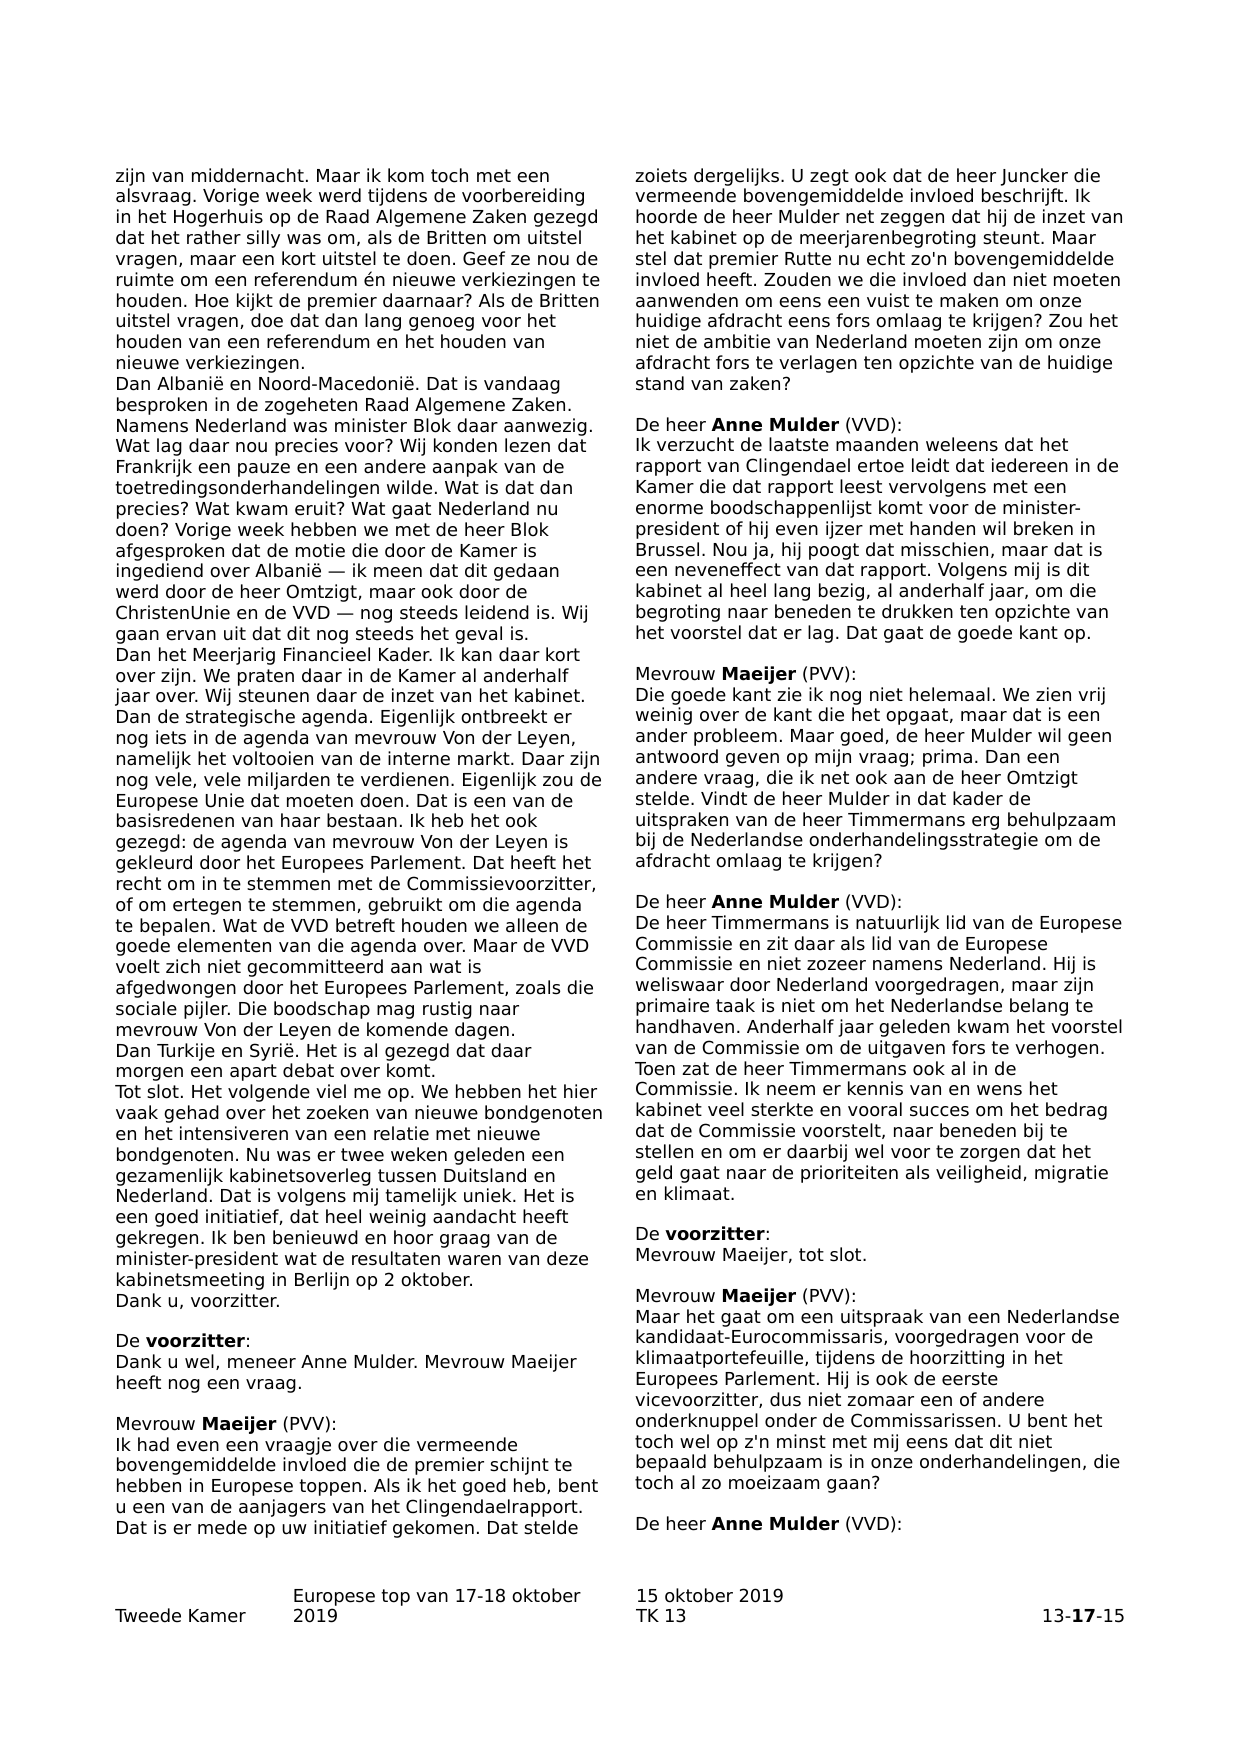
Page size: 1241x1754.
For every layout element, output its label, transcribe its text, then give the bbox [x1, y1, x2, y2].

text Mevrouw Maeijer, tot slot. [635, 1245, 1125, 1266]
text Dan de strategische agenda. Eigenlijk ontbreekt er nog iets in de agenda van mevrouw Von der Leyen, namelijk het voltooien van de interne markt. Daar zijn nog vele, vele miljarden te verdienen. Eigenlijk zou de Europese Unie dat moeten doen. Dat is een van de basisredenen van haar bestaan. Ik heb het ook gezegd: de agenda van mevrouw Von der Leyen is gekleurd door het Europees Parlement. Dat heeft het recht om in te stemmen met de Commissievoorzitter, of om ertegen te stemmen, gebruikt om die agenda te bepalen. Wat de VVD betreft houden we alleen de goede elementen van die agenda over. Maar de VVD voelt zich niet gecommitteerd aan wat is afgedwongen door het Europees Parlement, zoals die sociale pijler. Die boodschap mag rustig naar mevrouw Von der Leyen de komende dagen. [115, 707, 605, 1040]
text De heer Timmermans is natuurlijk lid van de Europese Commissie en zit daar als lid van de Europese Commissie en niet zozeer namens Nederland. Hij is weliswaar door Nederland voorgedragen, maar zijn primaire taak is niet om het Nederlandse belang te handhaven. Anderhalf jaar geleden kwam het voorstel van de Commissie om de uitgaven fors te verhogen. Toen zat de heer Timmermans ook al in de Commissie. Ik neem er kennis van en wens het kabinet veel sterkte en vooral succes om het bedrag dat de Commissie voorstelt, naar beneden bij te stellen en om er daarbij wel voor te zorgen dat het geld gaat naar de prioriteiten als veiligheid, migratie en klimaat. [635, 912, 1125, 1204]
text Dan Albanië en Noord-Macedonië. Dat is vandaag besproken in de zogeheten Raad Algemene Zaken. Namens Nederland was minister Blok daar aanwezig. Wat lag daar nou precies voor? Wij konden lezen dat Frankrijk een pauze en een andere aanpak van de toetredingsonderhandelingen wilde. Wat is dat dan precies? Wat kwam eruit? Wat gaat Nederland nu doen? Vorige week hebben we met de heer Blok afgesproken dat de motie die door de Kamer is ingediend over Albanië — ik meen dat dit gedaan werd door de heer Omtzigt, maar ook door de ChristenUnie en de VVD — nog steeds leidend is. Wij gaan ervan uit dat dit nog steeds het geval is. [115, 374, 605, 644]
text Ik had even een vraagje over die vermeende bovengemiddelde invloed die de premier schijnt te hebben in Europese toppen. Als ik het goed heb, bent u een van de aanjagers van het Clingendaelrapport. Dat is er mede op uw initiatief gekomen. Dat stelde [115, 1434, 605, 1538]
text Mevrouw Maeijer (PVV): [635, 1286, 1125, 1306]
text De voorzitter: [635, 1224, 1125, 1245]
text Mevrouw Maeijer (PVV): [115, 1413, 605, 1434]
text Dan Turkije en Syrië. Het is al gezegd dat daar morgen een apart debat over komt. [115, 1040, 605, 1082]
text zijn van middernacht. Maar ik kom toch met een alsvraag. Vorige week werd tijdens de voorbereiding in het Hogerhuis op de Raad Algemene Zaken gezegd dat het rather silly was om, als de Britten om uitstel vragen, maar een kort uitstel te doen. Geef ze nou de ruimte om een referendum én nieuwe verkiezingen te houden. Hoe kijkt de premier daarnaar? Als de Britten uitstel vragen, doe dat dan lang genoeg voor het houden van een referendum en het houden van nieuwe verkiezingen. [115, 165, 605, 374]
text Ik verzucht de laatste maanden weleens dat het rapport van Clingendael ertoe leidt dat iedereen in de Kamer die dat rapport leest vervolgens met een enorme boodschappenlijst komt voor de minister-president of hij even ijzer met handen wil breken in Brussel. Nou ja, hij poogt dat misschien, maar dat is een neveneffect van dat rapport. Volgens mij is dit kabinet al heel lang bezig, al anderhalf jaar, om die begroting naar beneden te drukken ten opzichte van het voorstel dat er lag. Dat gaat de goede kant op. [635, 435, 1125, 643]
text Tot slot. Het volgende viel me op. We hebben het hier vaak gehad over het zoeken van nieuwe bondgenoten en het intensiveren van een relatie met nieuwe bondgenoten. Nu was er twee weken geleden een gezamenlijk kabinetsoverleg tussen Duitsland en Nederland. Dat is volgens mij tamelijk uniek. Het is een goed initiatief, dat heel weinig aandacht heeft gekregen. Ik ben benieuwd en hoor graag van de minister-president wat de resultaten waren van deze kabinetsmeeting in Berlijn op 2 oktober. [115, 1082, 605, 1290]
text De voorzitter: [115, 1331, 605, 1352]
text Die goede kant zie ik nog niet helemaal. We zien vrij weinig over de kant die het opgaat, maar dat is een ander probleem. Maar goed, de heer Mulder wil geen antwoord geven op mijn vraag; prima. Dan een andere vraag, die ik net ook aan de heer Omtzigt stelde. Vindt de heer Mulder in dat kader de uitspraken van de heer Timmermans erg behulpzaam bij de Nederlandse onderhandelingsstrategie om de afdracht omlaag te krijgen? [635, 684, 1125, 872]
text Maar het gaat om een uitspraak van een Nederlandse kandidaat-Eurocommissaris, voorgedragen voor de klimaatportefeuille, tijdens de hoorzitting in het Europees Parlement. Hij is ook de eerste vicevoorzitter, dus niet zomaar een of andere onderknuppel onder de Commissarissen. U bent het toch wel op z'n minst met mij eens dat dit niet bepaald behulpzaam is in onze onderhandelingen, die toch al zo moeizaam gaan? [635, 1306, 1125, 1494]
text De heer Anne Mulder (VVD): [635, 892, 1125, 912]
text De heer Anne Mulder (VVD): [635, 414, 1125, 435]
text De heer Anne Mulder (VVD): [635, 1514, 1125, 1535]
text zoiets dergelijks. U zegt ook dat de heer Juncker die vermeende bovengemiddelde invloed beschrijft. Ik hoorde de heer Mulder net zeggen dat hij de inzet van het kabinet op de meerjarenbegroting steunt. Maar stel dat premier Rutte nu echt zo'n bovengemiddelde invloed heeft. Zouden we die invloed dan niet moeten aanwenden om eens een vuist te maken om onze huidige afdracht eens fors omlaag te krijgen? Zou het niet de ambitie van Nederland moeten zijn om onze afdracht fors te verlagen ten opzichte van de huidige stand van zaken? [635, 165, 1125, 394]
text Dank u, voorzitter. [115, 1290, 605, 1311]
text Dank u wel, meneer Anne Mulder. Mevrouw Maeijer heeft nog een vraag. [115, 1352, 605, 1393]
text Mevrouw Maeijer (PVV): [635, 663, 1125, 684]
text Dan het Meerjarig Financieel Kader. Ik kan daar kort over zijn. We praten daar in de Kamer al anderhalf jaar over. Wij steunen daar de inzet van het kabinet. [115, 644, 605, 707]
